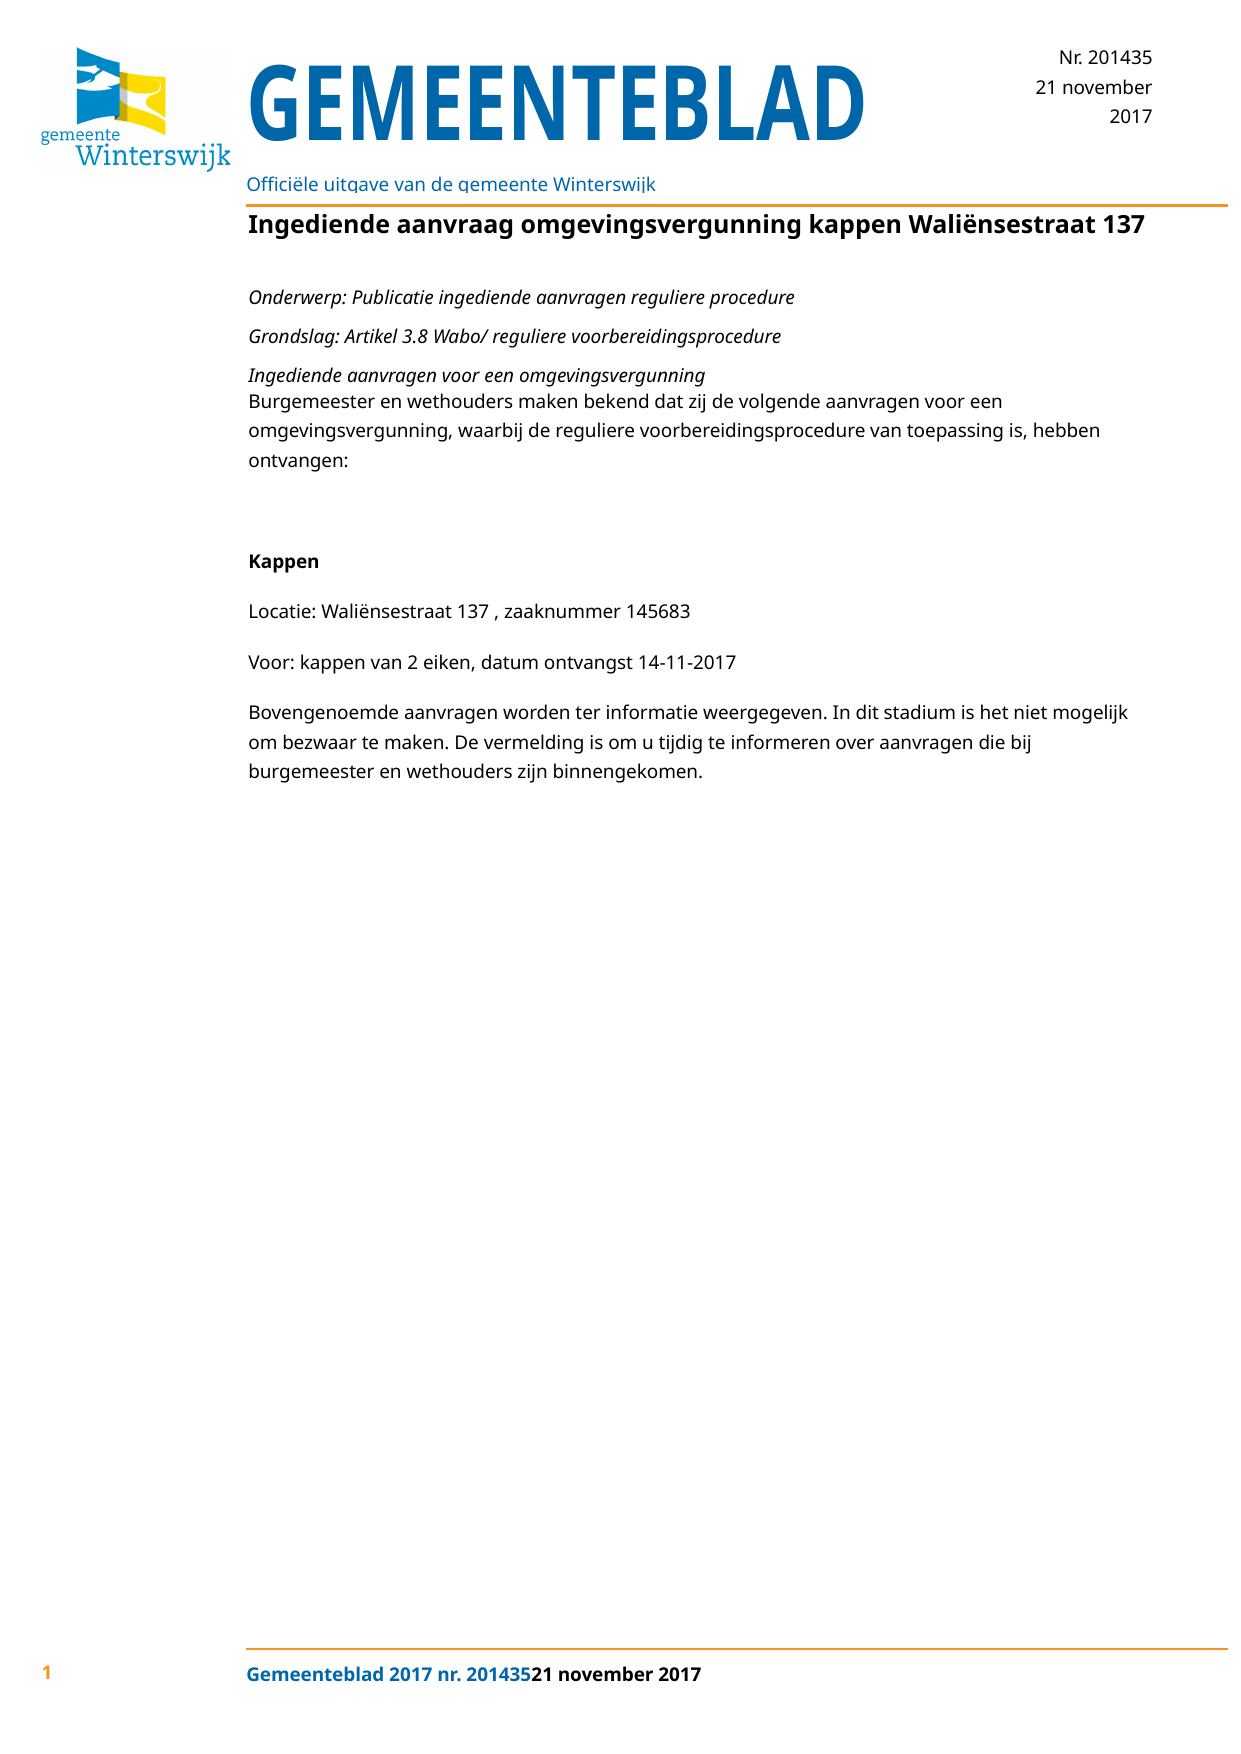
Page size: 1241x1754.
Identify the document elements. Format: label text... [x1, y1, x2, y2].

text Voor: kappen van 2 eiken, datum ontvangst 14-11-2017 [248, 649, 1152, 675]
text Ingediende aanvragen voor een omgevingsvergunning [248, 362, 1152, 388]
text Bovengenoemde aanvragen worden ter informatie weergegeven. In dit stadium is het niet mogelijk om bezwaar te maken. De vermelding is om u tijdig te informeren over aanvragen die bij burgemeester en wethouders zijn binnengekomen. [248, 699, 1152, 784]
text Locatie: Waliënsestraat 137 , zaaknummer 145683 [248, 598, 1152, 624]
text Burgemeester en wethouders maken bekend dat zij de volgende aanvragen voor een omgevingsvergunning, waarbij de reguliere voorbereidingsprocedure van toepassing is, hebben ontvangen: [248, 388, 1152, 473]
picture [225, 153, 231, 162]
picture [41, 47, 231, 172]
text Onderwerp: Publicatie ingediende aanvragen reguliere procedure [248, 284, 1152, 309]
text Kappen [248, 548, 1152, 574]
text Grondslag: Artikel 3.8 Wabo/ reguliere voorbereidingsprocedure [248, 323, 1152, 349]
text Ingediende aanvraag omgevingsvergunning kappen Waliënsestraat 137 [248, 207, 1152, 241]
